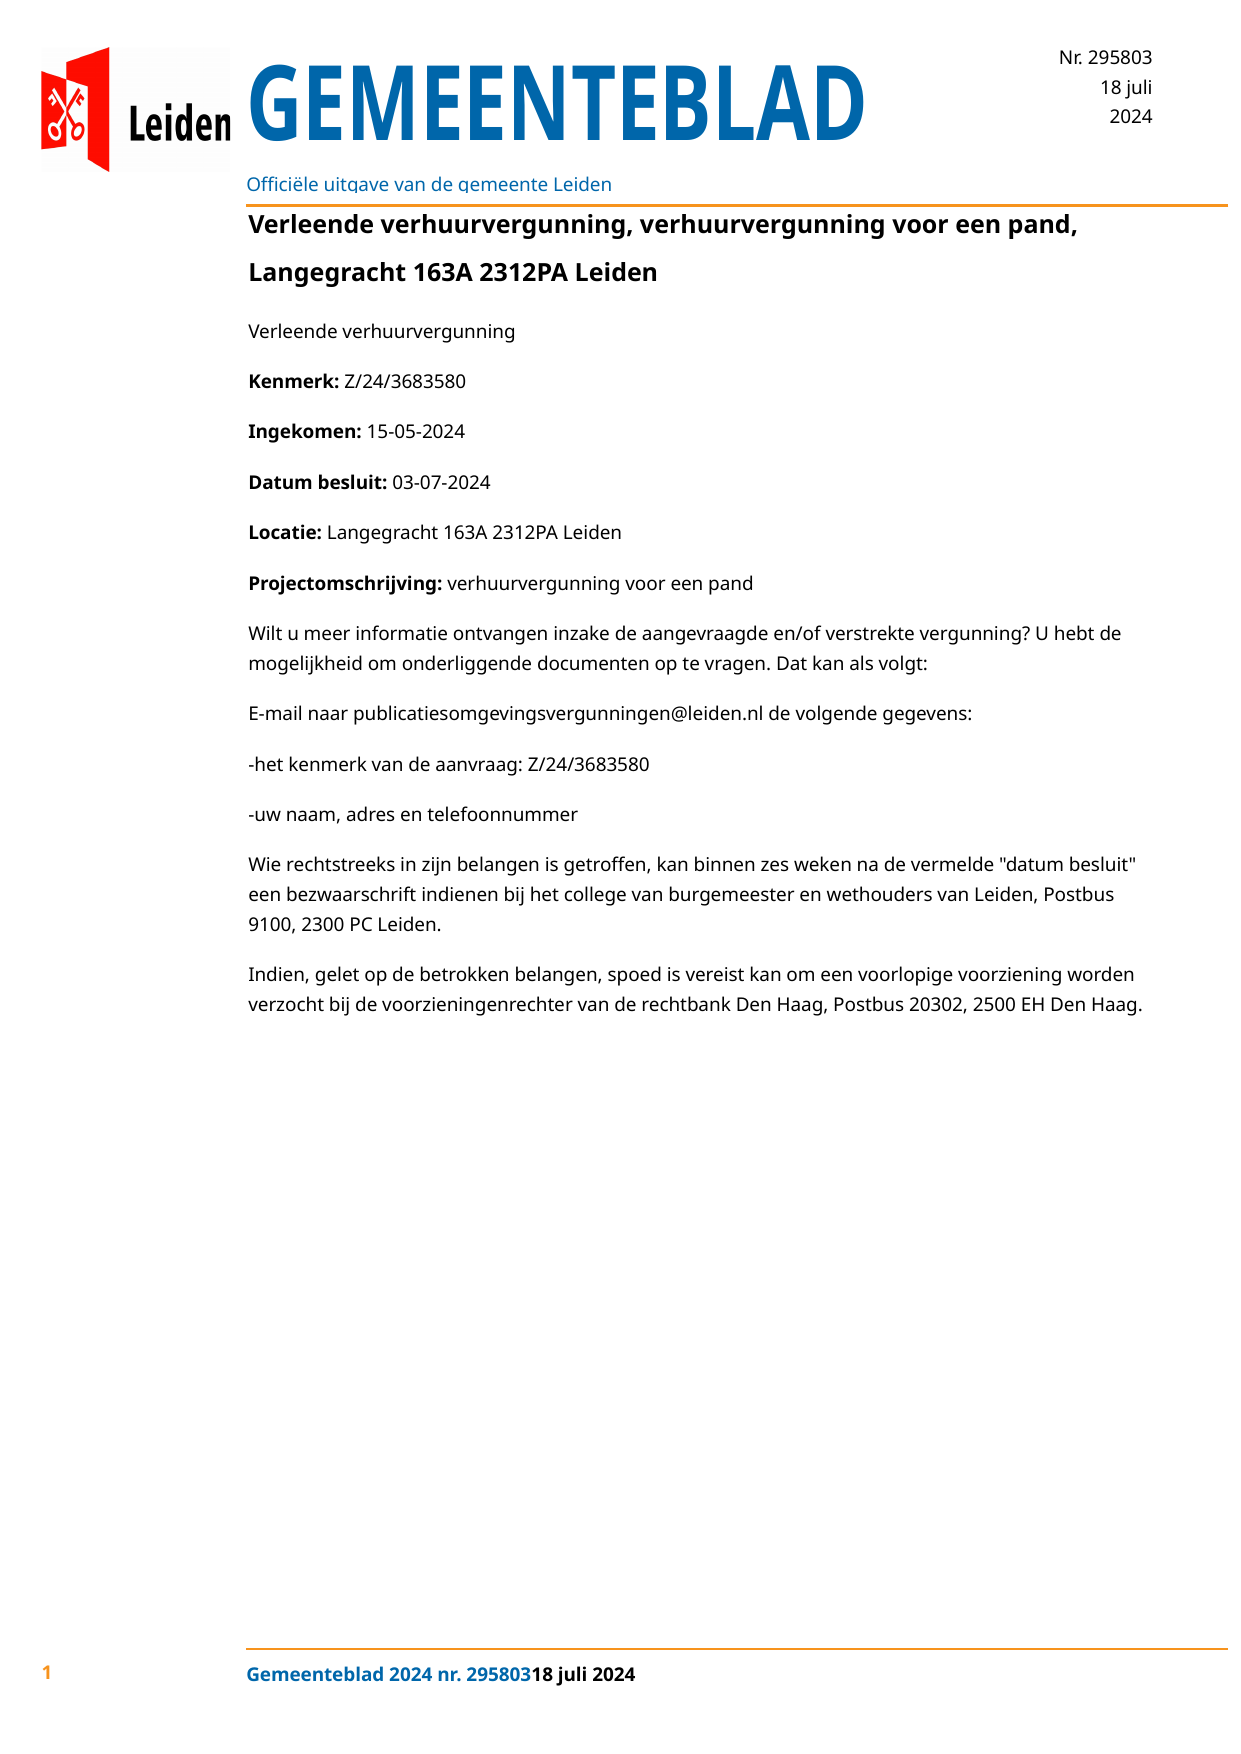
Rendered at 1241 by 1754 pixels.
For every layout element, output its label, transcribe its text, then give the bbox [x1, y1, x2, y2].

text -het kenmerk van de aanvraag: Z/24/3683580 [248, 751, 1152, 777]
text Locatie: Langegracht 163A 2312PA Leiden [248, 519, 1152, 545]
text Datum besluit: 03-07-2024 [248, 469, 1152, 495]
text Kenmerk: Z/24/3683580 [248, 368, 1152, 394]
text -uw naam, adres en telefoonnummer [248, 801, 1152, 827]
text Verleende verhuurvergunning, verhuurvergunning voor een pand, Langegracht 163A 2312PA Leiden [248, 207, 1152, 288]
text Ingekomen: 15-05-2024 [248, 419, 1152, 444]
picture [41, 47, 231, 172]
text Indien, gelet op de betrokken belangen, spoed is vereist kan om een voorlopige voorziening worden verzocht bij de voorzieningenrechter van de rechtbank Den Haag, Postbus 20302, 2500 EH Den Haag. [248, 961, 1152, 1017]
text Verleende verhuurvergunning [248, 318, 1152, 344]
text Projectomschrijving: verhuurvergunning voor een pand [248, 570, 1152, 596]
text Wie rechtstreeks in zijn belangen is getroffen, kan binnen zes weken na de vermelde "datum besluit" een bezwaarschrift indienen bij het college van burgemeester en wethouders van Leiden, Postbus 9100, 2300 PC Leiden. [248, 852, 1152, 937]
text Wilt u meer informatie ontvangen inzake de aangevraagde en/of verstrekte vergunning? U hebt de mogelijkheid om onderliggende documenten op te vragen. Dat kan als volgt: [248, 620, 1152, 676]
text E-mail naar publicatiesomgevingsvergunningen@leiden.nl de volgende gegevens: [248, 700, 1152, 726]
